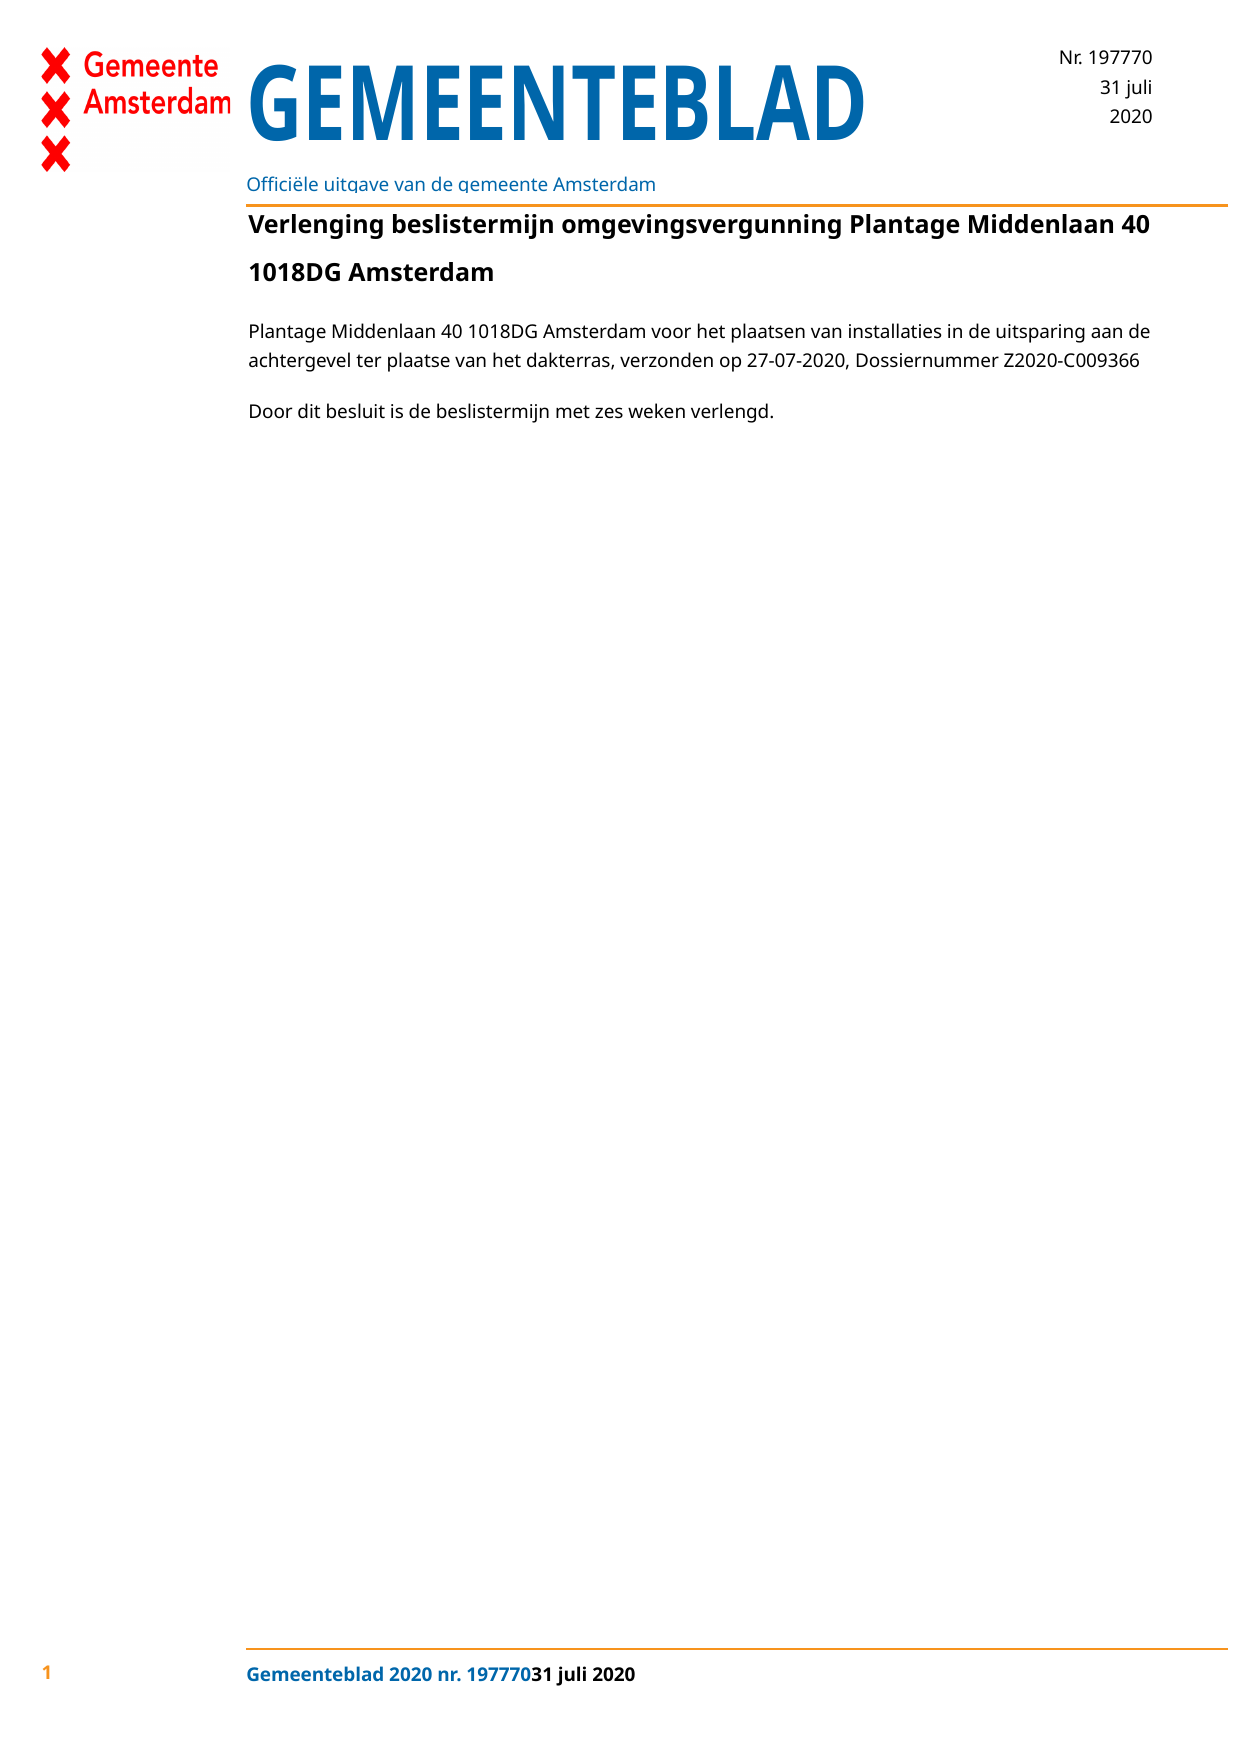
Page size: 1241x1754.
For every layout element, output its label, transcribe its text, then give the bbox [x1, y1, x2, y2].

text Plantage Middenlaan 40 1018DG Amsterdam voor het plaatsen van installaties in de uitsparing aan de achtergevel ter plaatse van het dakterras, verzonden op 27-07-2020, Dossiernummer Z2020-C009366 [248, 318, 1152, 373]
text Door dit besluit is de beslistermijn met zes weken verlengd. [248, 398, 1152, 424]
text Verlenging beslistermijn omgevingsvergunning Plantage Middenlaan 40 1018DG Amsterdam [248, 207, 1152, 288]
picture [41, 47, 231, 172]
